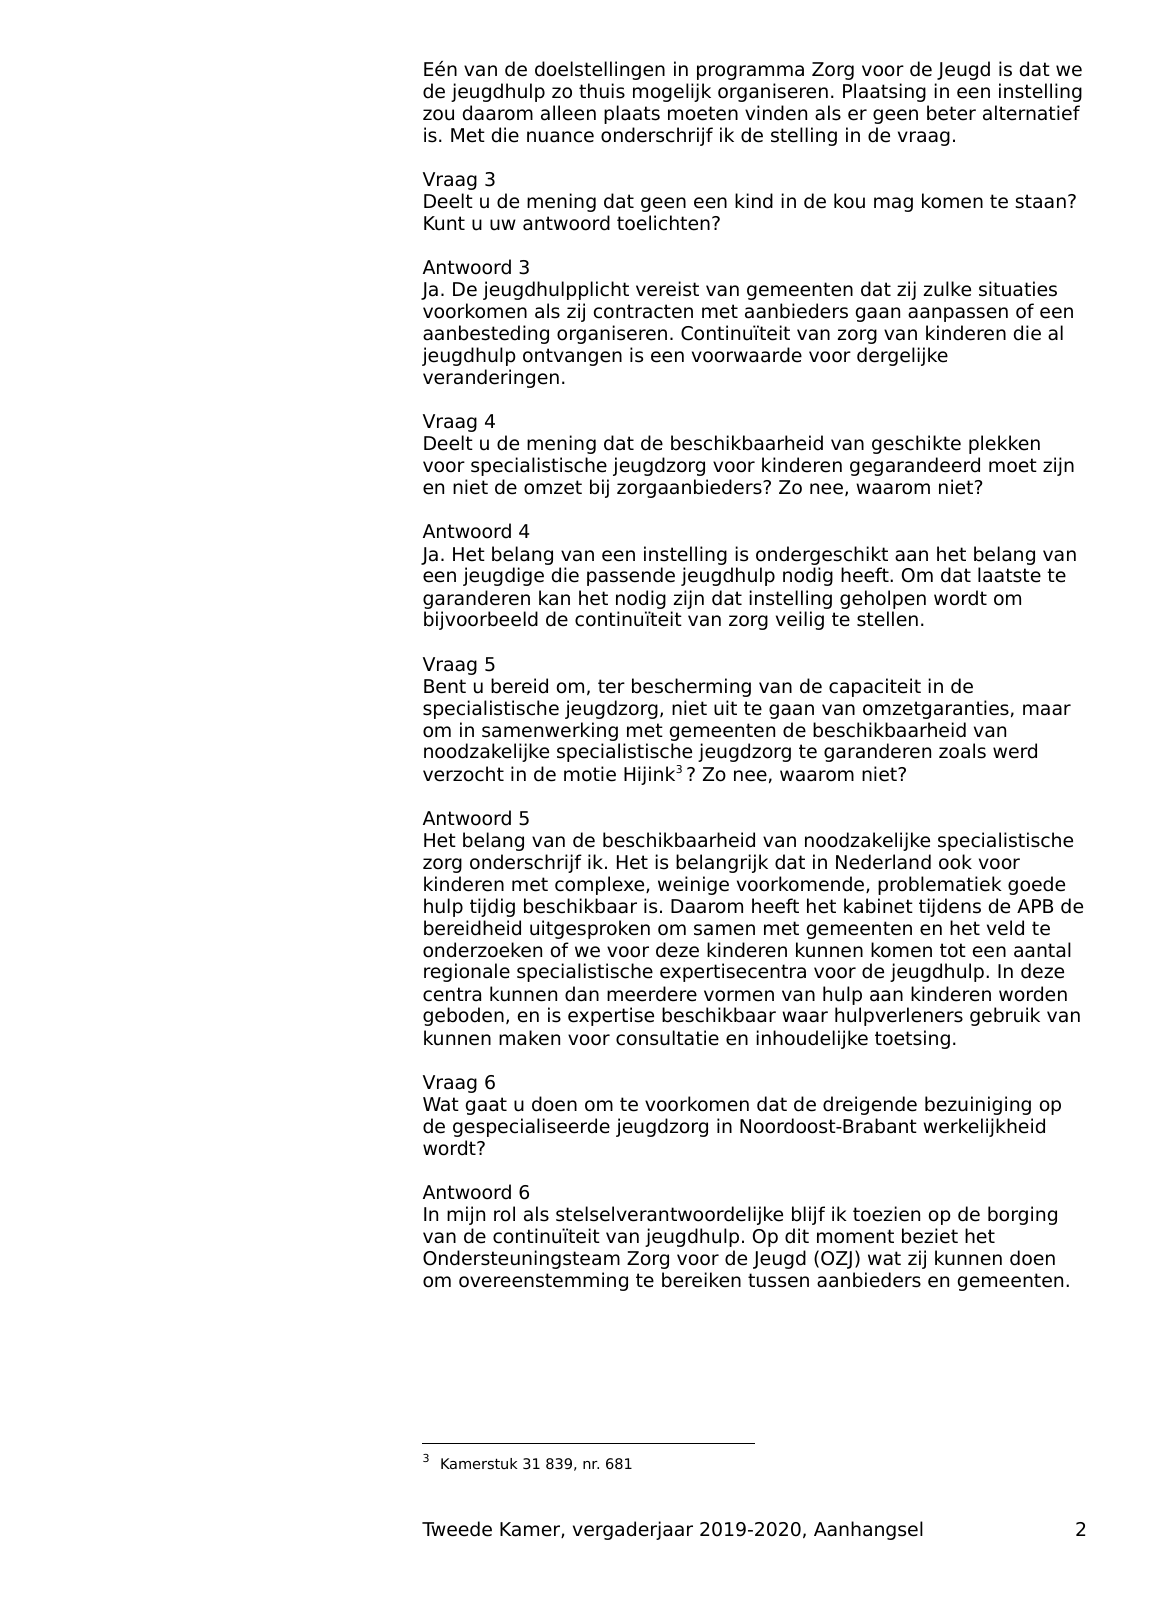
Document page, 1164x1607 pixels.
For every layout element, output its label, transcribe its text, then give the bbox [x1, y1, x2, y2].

text Antwoord 3 [422, 257, 1087, 279]
text Antwoord 6 [422, 1182, 1087, 1204]
text Ja. Het belang van een instelling is ondergeschikt aan het belang van een jeugdige die passende jeugdhulp nodig heeft. Om dat laatste te garanderen kan het nodig zijn dat instelling geholpen wordt om bijvoorbeeld de continuïteit van zorg veilig te stellen. [422, 543, 1087, 631]
text Vraag 5 [422, 653, 1087, 676]
text In mijn rol als stelselverantwoordelijke blijf ik toezien op de borging van de continuïteit van jeugdhulp. Op dit moment beziet het Ondersteuningsteam Zorg voor de Jeugd (OZJ) wat zij kunnen doen om overeenstemming te bereiken tussen aanbieders en gemeenten. [422, 1204, 1087, 1292]
text Kamerstuk 31 839, nr. 681 [422, 1452, 1087, 1474]
text Deelt u de mening dat de beschikbaarheid van geschikte plekken voor specialistische jeugdzorg voor kinderen gegarandeerd moet zijn en niet de omzet bij zorgaanbieders? Zo nee, waarom niet? [422, 433, 1087, 499]
text Deelt u de mening dat geen een kind in de kou mag komen te staan? Kunt u uw antwoord toelichten? [422, 191, 1087, 235]
text Antwoord 5 [422, 808, 1087, 829]
text Ja. De jeugdhulpplicht vereist van gemeenten dat zij zulke situaties voorkomen als zij contracten met aanbieders gaan aanpassen of een aanbesteding organiseren. Continuïteit van zorg van kinderen die al jeugdhulp ontvangen is een voorwaarde voor dergelijke veranderingen. [422, 279, 1087, 389]
text Wat gaat u doen om te voorkomen dat de dreigende bezuiniging op de gespecialiseerde jeugdzorg in Noordoost-Brabant werkelijkheid wordt? [422, 1093, 1087, 1159]
text Antwoord 4 [422, 521, 1087, 543]
text Vraag 3 [422, 169, 1087, 191]
text Het belang van de beschikbaarheid van noodzakelijke specialistische zorg onderschrijf ik. Het is belangrijk dat in Nederland ook voor kinderen met complexe, weinige voorkomende, problematiek goede hulp tijdig beschikbaar is. Daarom heeft het kabinet tijdens de APB de bereidheid uitgesproken om samen met gemeenten en het veld te onderzoeken of we voor deze kinderen kunnen komen tot een aantal regionale specialistische expertisecentra voor de jeugdhulp. In deze centra kunnen dan meerdere vormen van hulp aan kinderen worden geboden, en is expertise beschikbaar waar hulpverleners gebruik van kunnen maken voor consultatie en inhoudelijke toetsing. [422, 829, 1087, 1049]
text Vraag 6 [422, 1072, 1087, 1093]
text Vraag 4 [422, 411, 1087, 433]
text Bent u bereid om, ter bescherming van de capaciteit in de specialistische jeugdzorg, niet uit te gaan van omzetgaranties, maar om in samenwerking met gemeenten de beschikbaarheid van noodzakelijke specialistische jeugdzorg te garanderen zoals werd verzocht in de motie Hijink? Zo nee, waarom niet? [422, 676, 1087, 785]
text Eén van de doelstellingen in programma Zorg voor de Jeugd is dat we de jeugdhulp zo thuis mogelijk organiseren. Plaatsing in een instelling zou daarom alleen plaats moeten vinden als er geen beter alternatief is. Met die nuance onderschrijf ik de stelling in de vraag. [422, 59, 1087, 147]
